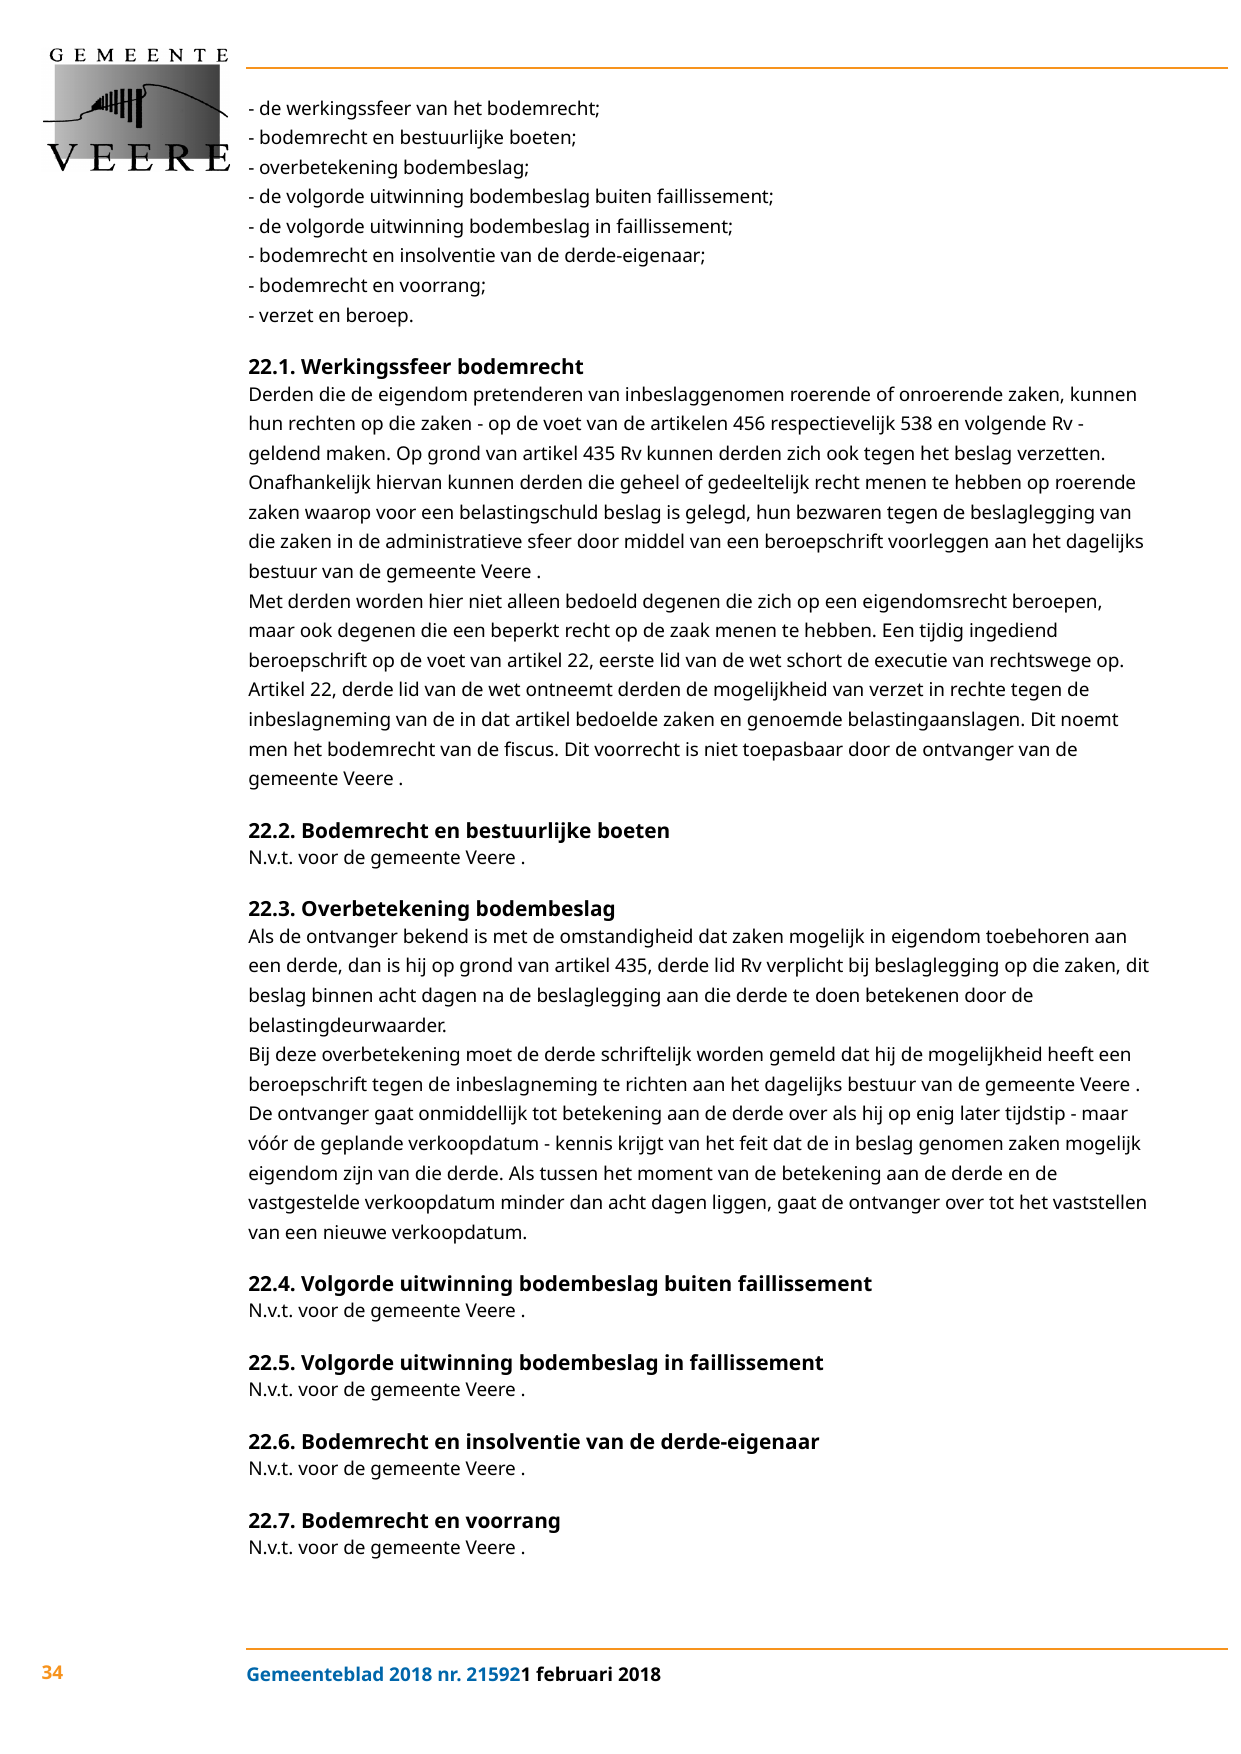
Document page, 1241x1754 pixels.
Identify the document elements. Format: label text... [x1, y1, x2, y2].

text De ontvanger gaat onmiddellijk tot betekening aan de derde over als hij op enig later tijdstip - maar vóór de geplande verkoopdatum - kennis krijgt van het feit dat de in beslag genomen zaken mogelijk eigendom zijn van die derde. Als tussen het moment van de betekening aan de derde en de vastgestelde verkoopdatum minder dan acht dagen liggen, gaat de ontvanger over tot het vaststellen van een nieuwe verkoopdatum. [248, 1101, 1152, 1244]
text Met derden worden hier niet alleen bedoeld degenen die zich op een eigendomsrecht beroepen, maar ook degenen die een beperkt recht op de zaak menen te hebben. Een tijdig ingediend beroepschrift op de voet van artikel 22, eerste lid van de wet schort de executie van rechtswege op. [248, 588, 1152, 673]
text Onafhankelijk hiervan kunnen derden die geheel of gedeeltelijk recht menen te hebben op roerende zaken waarop voor een belastingschuld beslag is gelegd, hun bezwaren tegen de beslaglegging van die zaken in de administratieve sfeer door middel van een beroepschrift voorleggen aan het dagelijks bestuur van de gemeente Veere . [248, 469, 1152, 584]
text 22.7. Bodemrecht en voorrang [248, 1506, 1152, 1534]
text N.v.t. voor de gemeente Veere . [248, 1534, 1152, 1560]
picture [41, 47, 231, 172]
text 22.4. Volgorde uitwinning bodembeslag buiten faillissement [248, 1269, 1152, 1298]
text Als de ontvanger bekend is met de omstandigheid dat zaken mogelijk in eigendom toebehoren aan een derde, dan is hij op grond van artikel 435, derde lid Rv verplicht bij beslaglegging op die zaken, dit beslag binnen acht dagen na de beslaglegging aan die derde te doen betekenen door de belastingdeurwaarder. [248, 923, 1152, 1037]
text - bodemrecht en voorrang; [248, 272, 1152, 298]
text Derden die de eigendom pretenderen van inbeslaggenomen roerende of onroerende zaken, kunnen hun rechten op die zaken - op de voet van de artikelen 456 respectievelijk 538 en volgende Rv - geldend maken. Op grond van artikel 435 Rv kunnen derden zich ook tegen het beslag verzetten. [248, 381, 1152, 466]
text N.v.t. voor de gemeente Veere . [248, 1455, 1152, 1481]
text N.v.t. voor de gemeente Veere . [248, 1298, 1152, 1323]
text 22.1. Werkingssfeer bodemrecht [248, 352, 1152, 381]
text N.v.t. voor de gemeente Veere . [248, 1377, 1152, 1402]
text 22.2. Bodemrecht en bestuurlijke boeten [248, 816, 1152, 844]
text - bodemrecht en insolventie van de derde-eigenaar; [248, 243, 1152, 268]
text - bodemrecht en bestuurlijke boeten; [248, 124, 1152, 150]
text Bij deze overbetekening moet de derde schriftelijk worden gemeld dat hij de mogelijkheid heeft een beroepschrift tegen de inbeslagneming te richten aan het dagelijks bestuur van de gemeente Veere . [248, 1041, 1152, 1097]
text - de volgorde uitwinning bodembeslag in faillissement; [248, 213, 1152, 239]
text Artikel 22, derde lid van de wet ontneemt derden de mogelijkheid van verzet in rechte tegen de inbeslagneming van de in dat artikel bedoelde zaken en genoemde belastingaanslagen. Dit noemt men het bodemrecht van de fiscus. Dit voorrecht is niet toepasbaar door de ontvanger van de gemeente Veere . [248, 677, 1152, 791]
text - de werkingssfeer van het bodemrecht; [248, 95, 1152, 121]
text 22.6. Bodemrecht en insolventie van de derde-eigenaar [248, 1427, 1152, 1455]
text N.v.t. voor de gemeente Veere . [248, 844, 1152, 870]
text 22.5. Volgorde uitwinning bodembeslag in faillissement [248, 1348, 1152, 1377]
text 22.3. Overbetekening bodembeslag [248, 894, 1152, 923]
text - de volgorde uitwinning bodembeslag buiten faillissement; [248, 183, 1152, 209]
text - overbetekening bodembeslag; [248, 154, 1152, 180]
text - verzet en beroep. [248, 302, 1152, 328]
